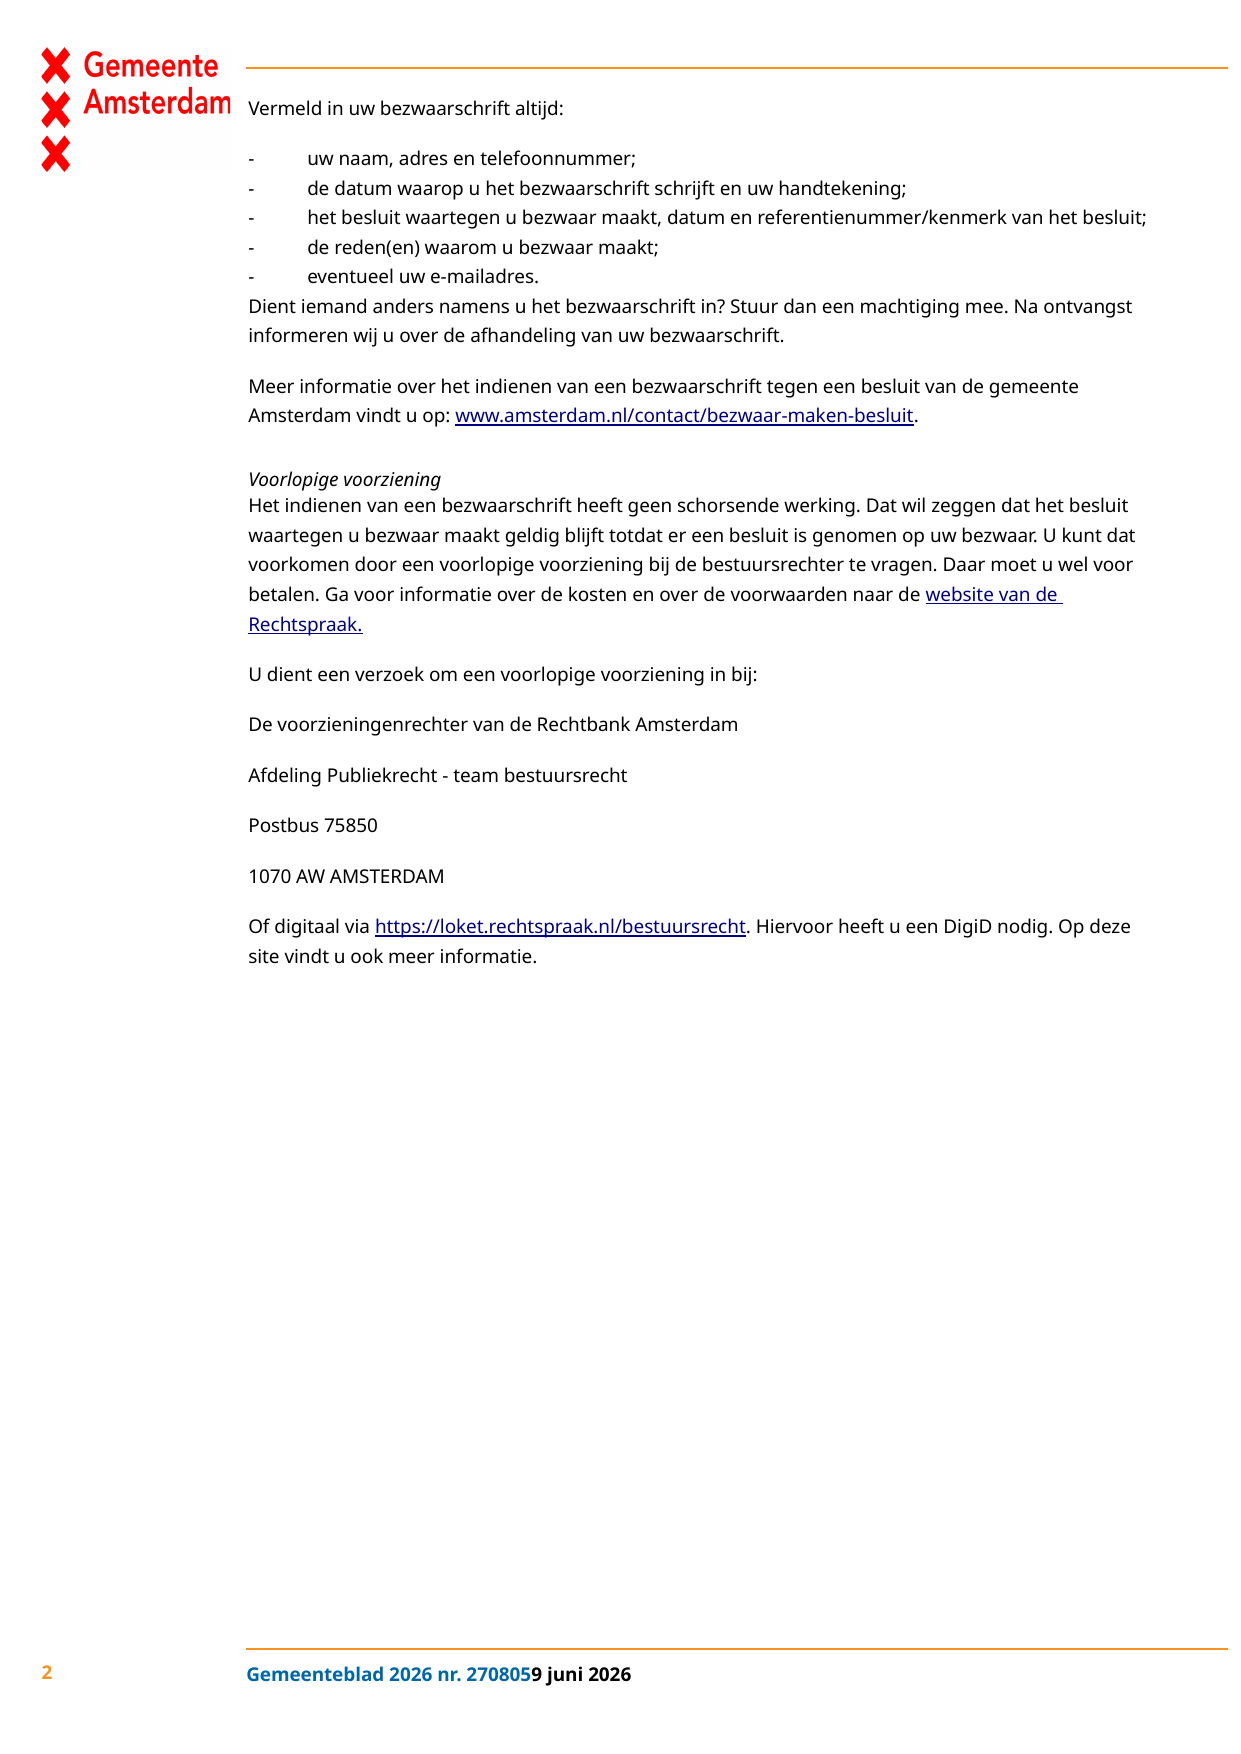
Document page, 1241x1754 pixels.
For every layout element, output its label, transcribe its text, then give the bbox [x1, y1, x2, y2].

text U dient een verzoek om een voorlopige voorziening in bij: [248, 661, 1152, 687]
list het besluit waartegen u bezwaar maakt, datum en referentienummer/kenmerk van het besluit; [248, 204, 1152, 230]
text Het indienen van een bezwaarschrift heeft geen schorsende werking. Dat wil zeggen dat het besluit waartegen u bezwaar maakt geldig blijft totdat er een besluit is genomen op uw bezwaar. U kunt dat voorkomen door een voorlopige voorziening bij de bestuursrechter te vragen. Daar moet u wel voor betalen. Ga voor informatie over de kosten en over de voorwaarden naar de website van de Rechtspraak. [248, 492, 1152, 636]
text De voorzieningenrechter van de Rechtbank Amsterdam [248, 712, 1152, 737]
list de reden(en) waarom u bezwaar maakt; [248, 234, 1152, 260]
text Voorlopige voorziening [248, 467, 1152, 492]
text Of digitaal via https://loket.rechtspraak.nl/bestuursrecht. Hiervoor heeft u een DigiD nodig. Op deze site vindt u ook meer informatie. [248, 913, 1152, 968]
text Afdeling Publiekrecht - team bestuursrecht [248, 762, 1152, 788]
text Meer informatie over het indienen van een bezwaarschrift tegen een besluit van de gemeente Amsterdam vindt u op: www.amsterdam.nl/contact/bezwaar-maken-besluit. [248, 373, 1152, 428]
text 1070 AW AMSTERDAM [248, 863, 1152, 888]
text Dient iemand anders namens u het bezwaarschrift in? Stuur dan een machtiging mee. Na ontvangst informeren wij u over de afhandeling van uw bezwaarschrift. [248, 293, 1152, 348]
text Postbus 75850 [248, 812, 1152, 838]
list eventueel uw e-mailadres. [248, 263, 1152, 289]
text Vermeld in uw bezwaarschrift altijd: [248, 95, 1152, 121]
list de datum waarop u het bezwaarschrift schrijft en uw handtekening; [248, 175, 1152, 201]
picture [41, 47, 231, 172]
list uw naam, adres en telefoonnummer; [248, 145, 1152, 171]
